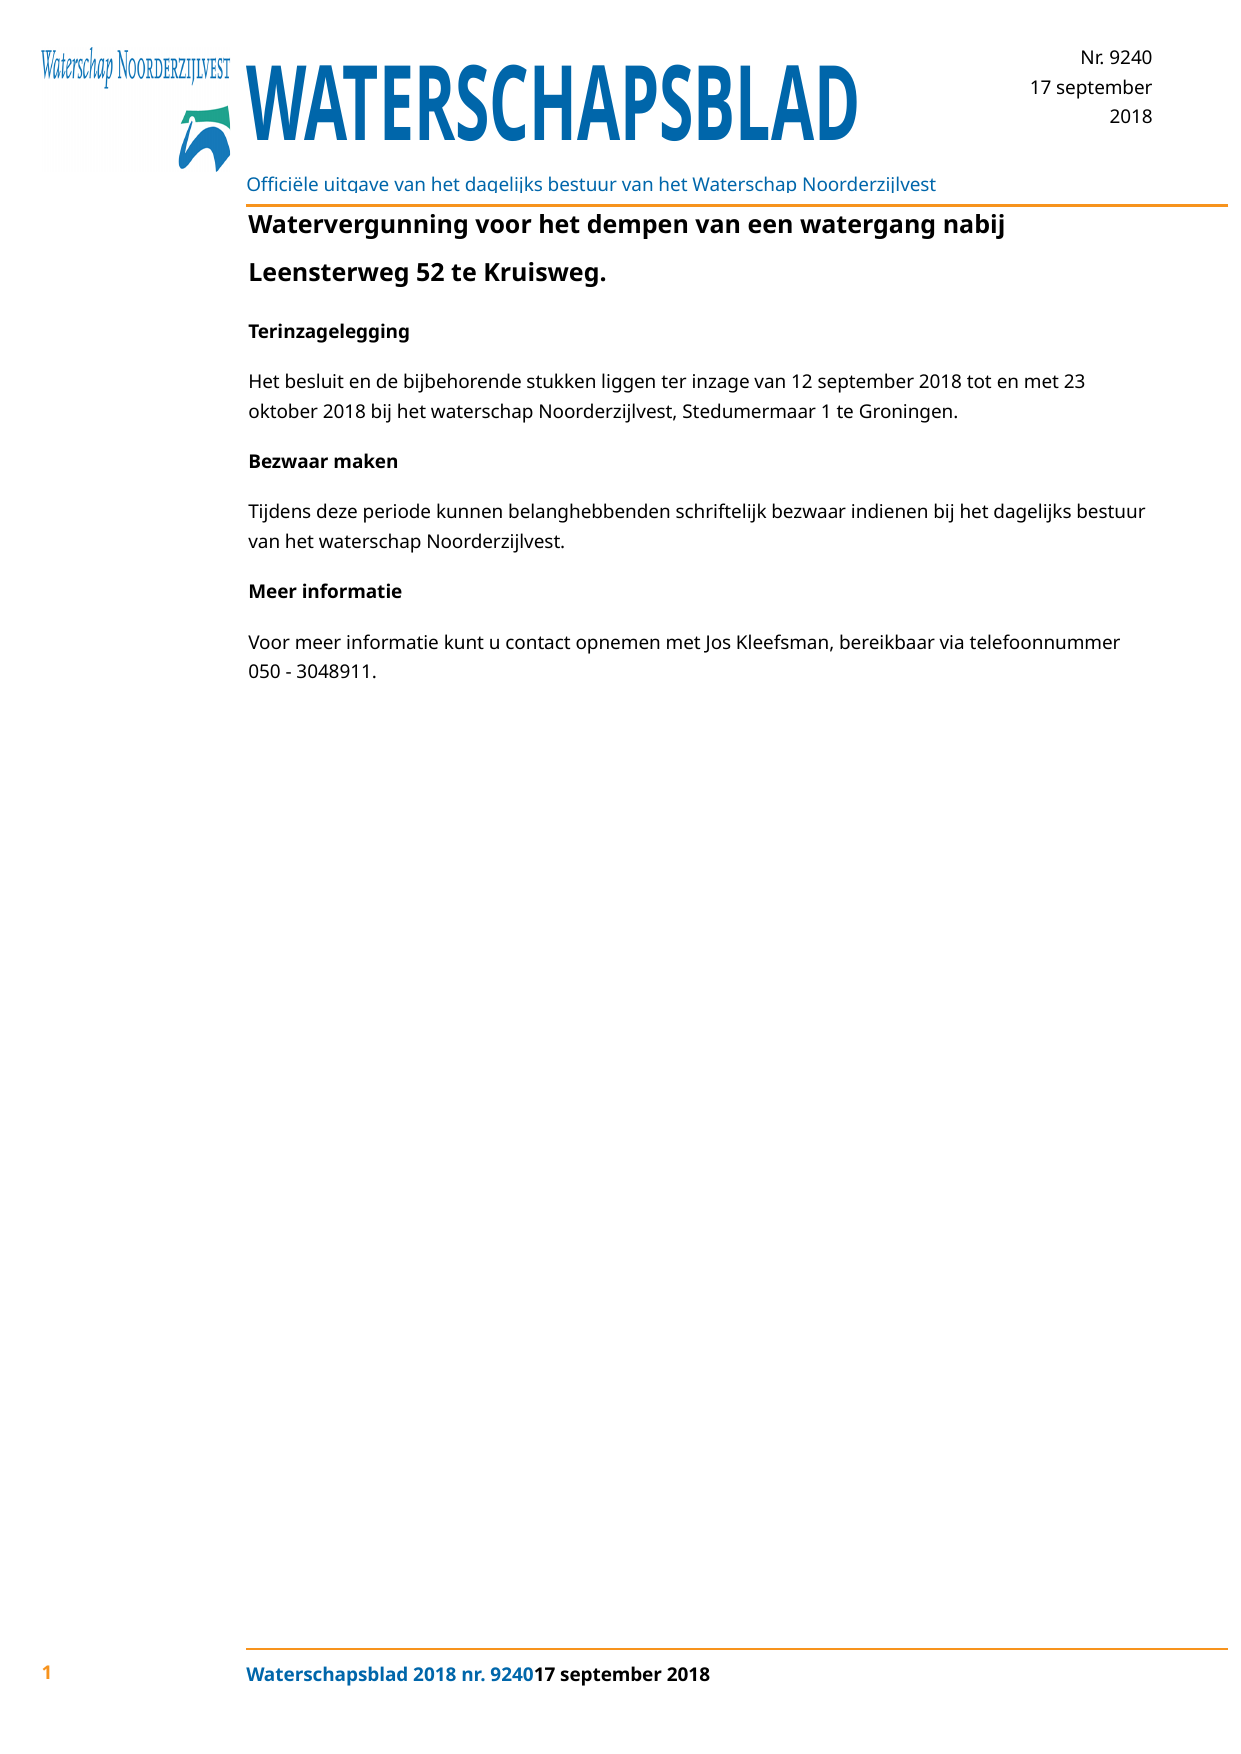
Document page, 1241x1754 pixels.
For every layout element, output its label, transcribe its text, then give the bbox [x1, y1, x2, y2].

text Watervergunning voor het dempen van een watergang nabij Leensterweg 52 te Kruisweg. [248, 207, 1152, 288]
text Tijdens deze periode kunnen belanghebbenden schriftelijk bezwaar indienen bij het dagelijks bestuur van het waterschap Noorderzijlvest. [248, 499, 1152, 554]
picture [41, 47, 231, 172]
text Terinzagelegging [248, 318, 1152, 344]
text Meer informatie [248, 579, 1152, 604]
text Bezwaar maken [248, 448, 1152, 474]
text Het besluit en de bijbehorende stukken liggen ter inzage van 12 september 2018 tot en met 23 oktober 2018 bij het waterschap Noorderzijlvest, Stedumermaar 1 te Groningen. [248, 368, 1152, 424]
text Voor meer informatie kunt u contact opnemen met Jos Kleefsman, bereikbaar via telefoonnummer 050 - 3048911. [248, 629, 1152, 684]
